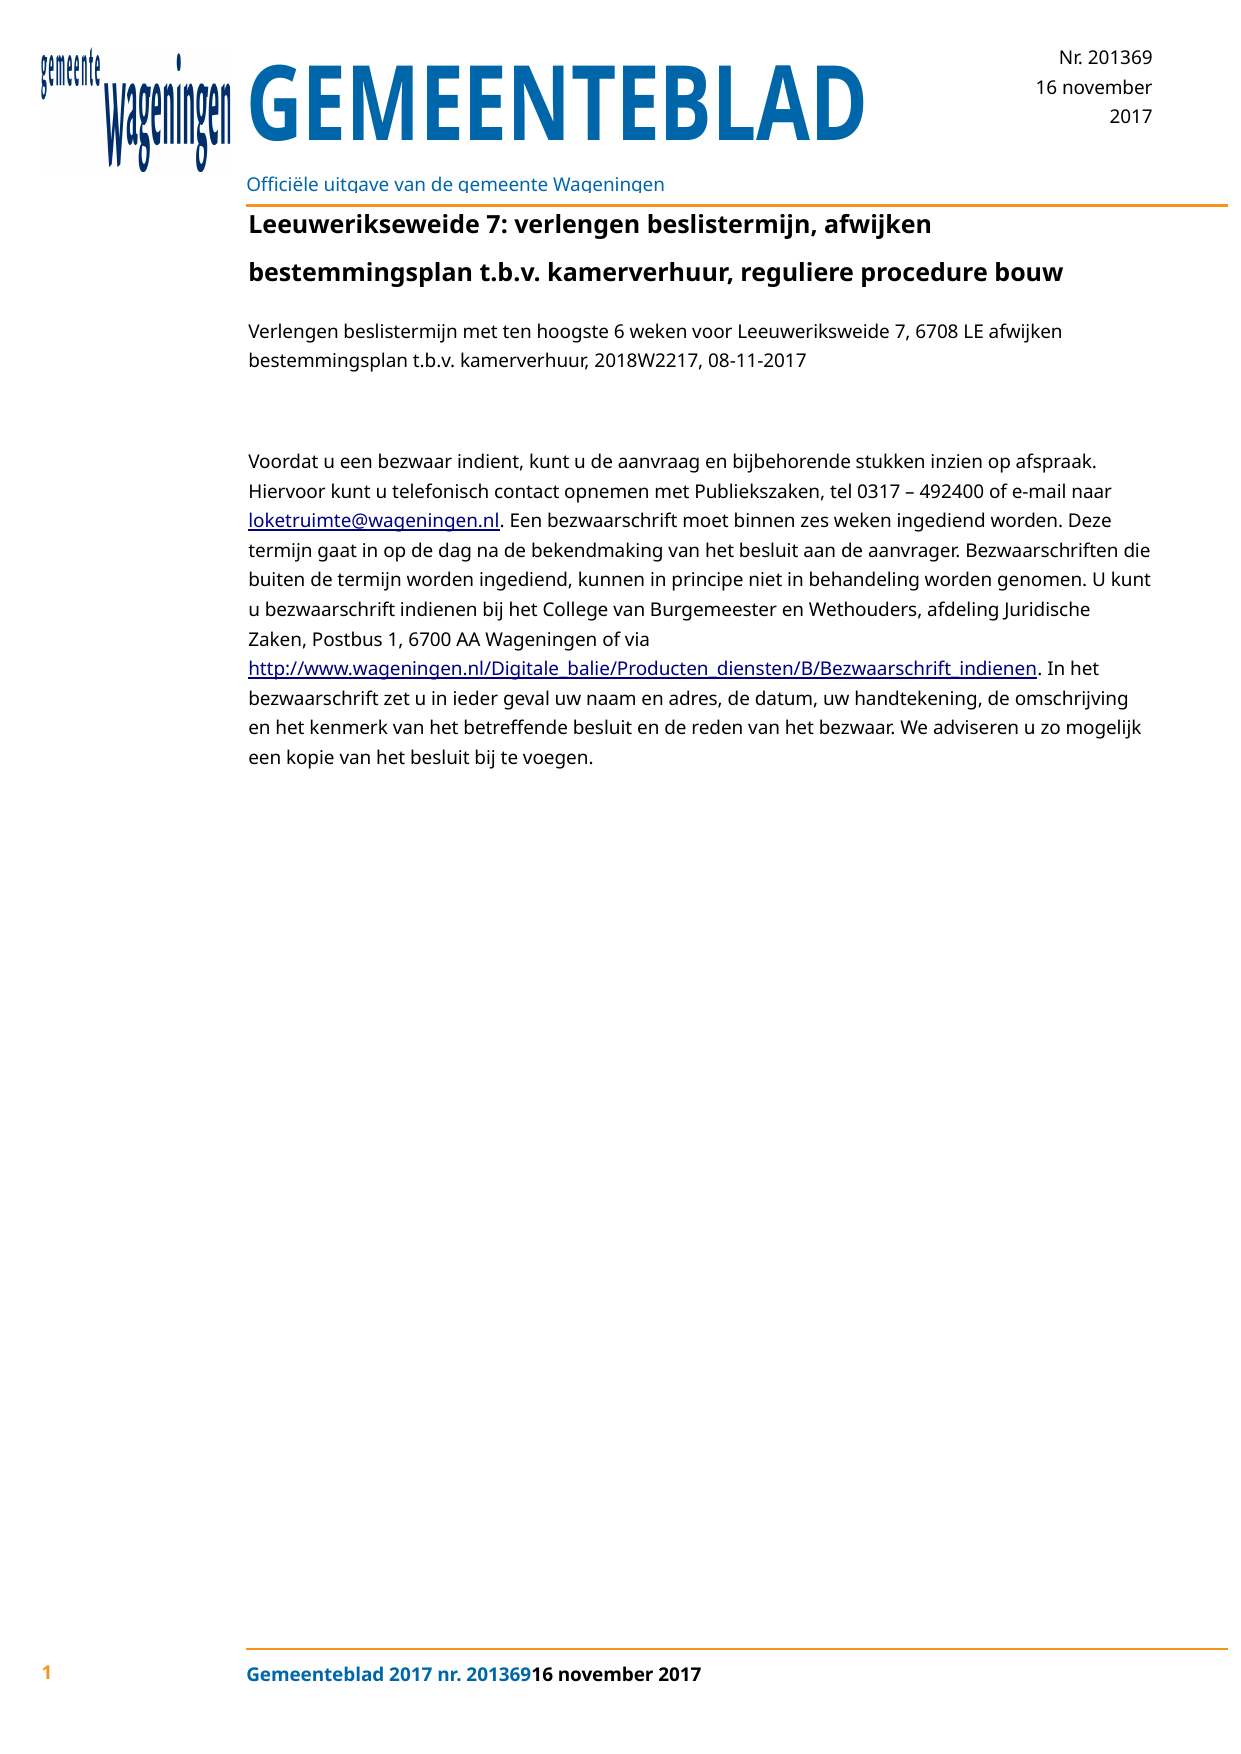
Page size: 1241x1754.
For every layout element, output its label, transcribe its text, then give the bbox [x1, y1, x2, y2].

text Verlengen beslistermijn met ten hoogste 6 weken voor Leeuweriksweide 7, 6708 LE afwijken bestemmingsplan t.b.v. kamerverhuur, 2018W2217, 08-11-2017 [248, 318, 1152, 373]
text Voordat u een bezwaar indient, kunt u de aanvraag en bijbehorende stukken inzien op afspraak. Hiervoor kunt u telefonisch contact opnemen met Publiekszaken, tel 0317 – 492400 of e-mail naar loketruimte@wageningen.nl. Een bezwaarschrift moet binnen zes weken ingediend worden. Deze termijn gaat in op de dag na de bekendmaking van het besluit aan de aanvrager. Bezwaarschriften die buiten de termijn worden ingediend, kunnen in principe niet in behandeling worden genomen. U kunt u bezwaarschrift indienen bij het College van Burgemeester en Wethouders, afdeling Juridische Zaken, Postbus 1, 6700 AA Wageningen of via http://www.wageningen.nl/Digitale_balie/Producten_diensten/B/Bezwaarschrift_indienen. In het bezwaarschrift zet u in ieder geval uw naam en adres, de datum, uw handtekening, de omschrijving en het kenmerk van het betreffende besluit en de reden van het bezwaar. We adviseren u zo mogelijk een kopie van het besluit bij te voegen. [248, 448, 1152, 770]
text Leeuwerikseweide 7: verlengen beslistermijn, afwijken bestemmingsplan t.b.v. kamerverhuur, reguliere procedure bouw [248, 207, 1152, 288]
picture [41, 47, 231, 172]
